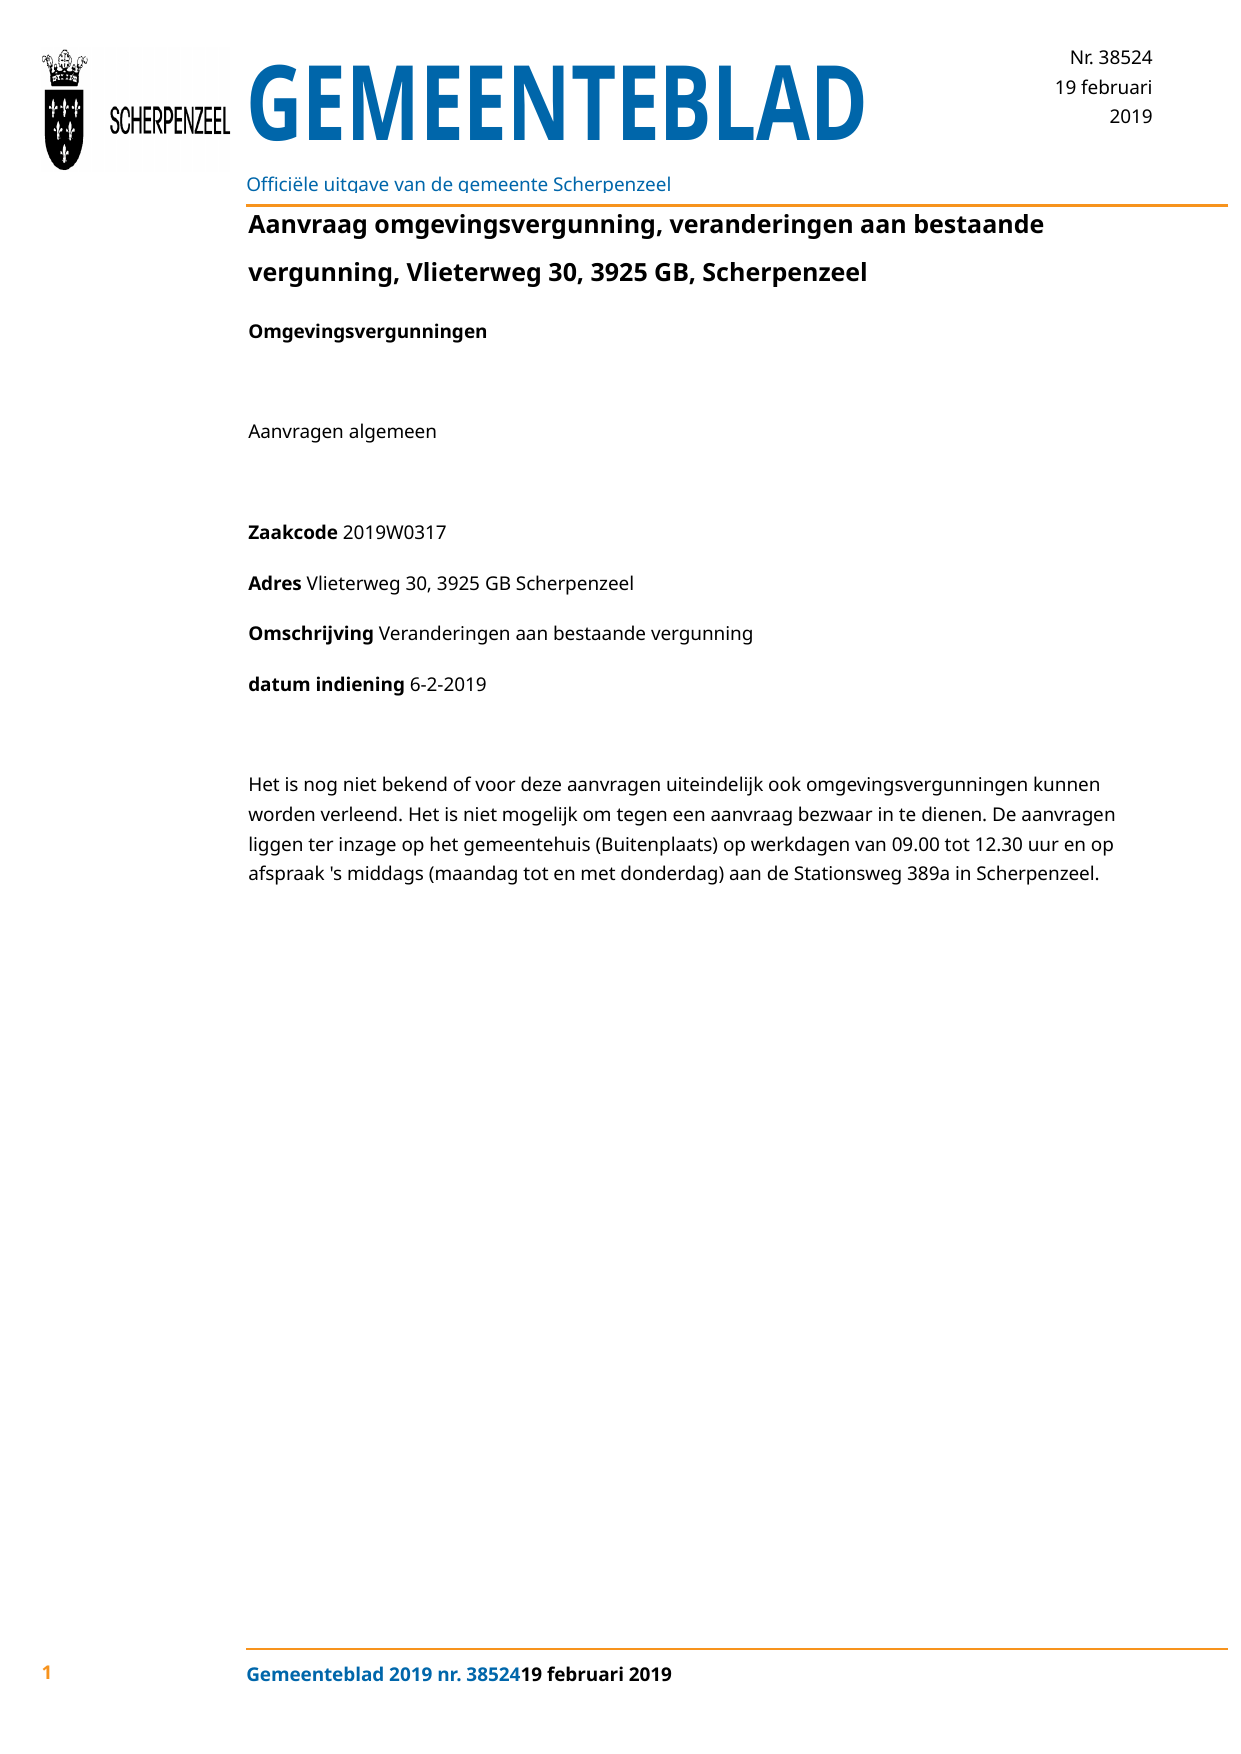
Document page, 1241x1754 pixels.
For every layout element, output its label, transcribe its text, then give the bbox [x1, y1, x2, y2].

text Omgevingsvergunningen [248, 318, 1152, 344]
text Aanvragen algemeen [248, 419, 1152, 444]
picture [41, 47, 231, 172]
text Het is nog niet bekend of voor deze aanvragen uiteindelijk ook omgevingsvergunningen kunnen worden verleend. Het is niet mogelijk om tegen een aanvraag bezwaar in te dienen. De aanvragen liggen ter inzage op het gemeentehuis (Buitenplaats) op werkdagen van 09.00 tot 12.30 uur en op afspraak 's middags (maandag tot en met donderdag) aan de Stationsweg 389a in Scherpenzeel. [248, 772, 1152, 886]
text Zaakcode 2019W0317 [248, 519, 1152, 545]
text Aanvraag omgevingsvergunning, veranderingen aan bestaande vergunning, Vlieterweg 30, 3925 GB, Scherpenzeel [248, 207, 1152, 288]
text Adres Vlieterweg 30, 3925 GB Scherpenzeel [248, 570, 1152, 596]
text Omschrijving Veranderingen aan bestaande vergunning [248, 620, 1152, 646]
text datum indiening 6-2-2019 [248, 671, 1152, 697]
